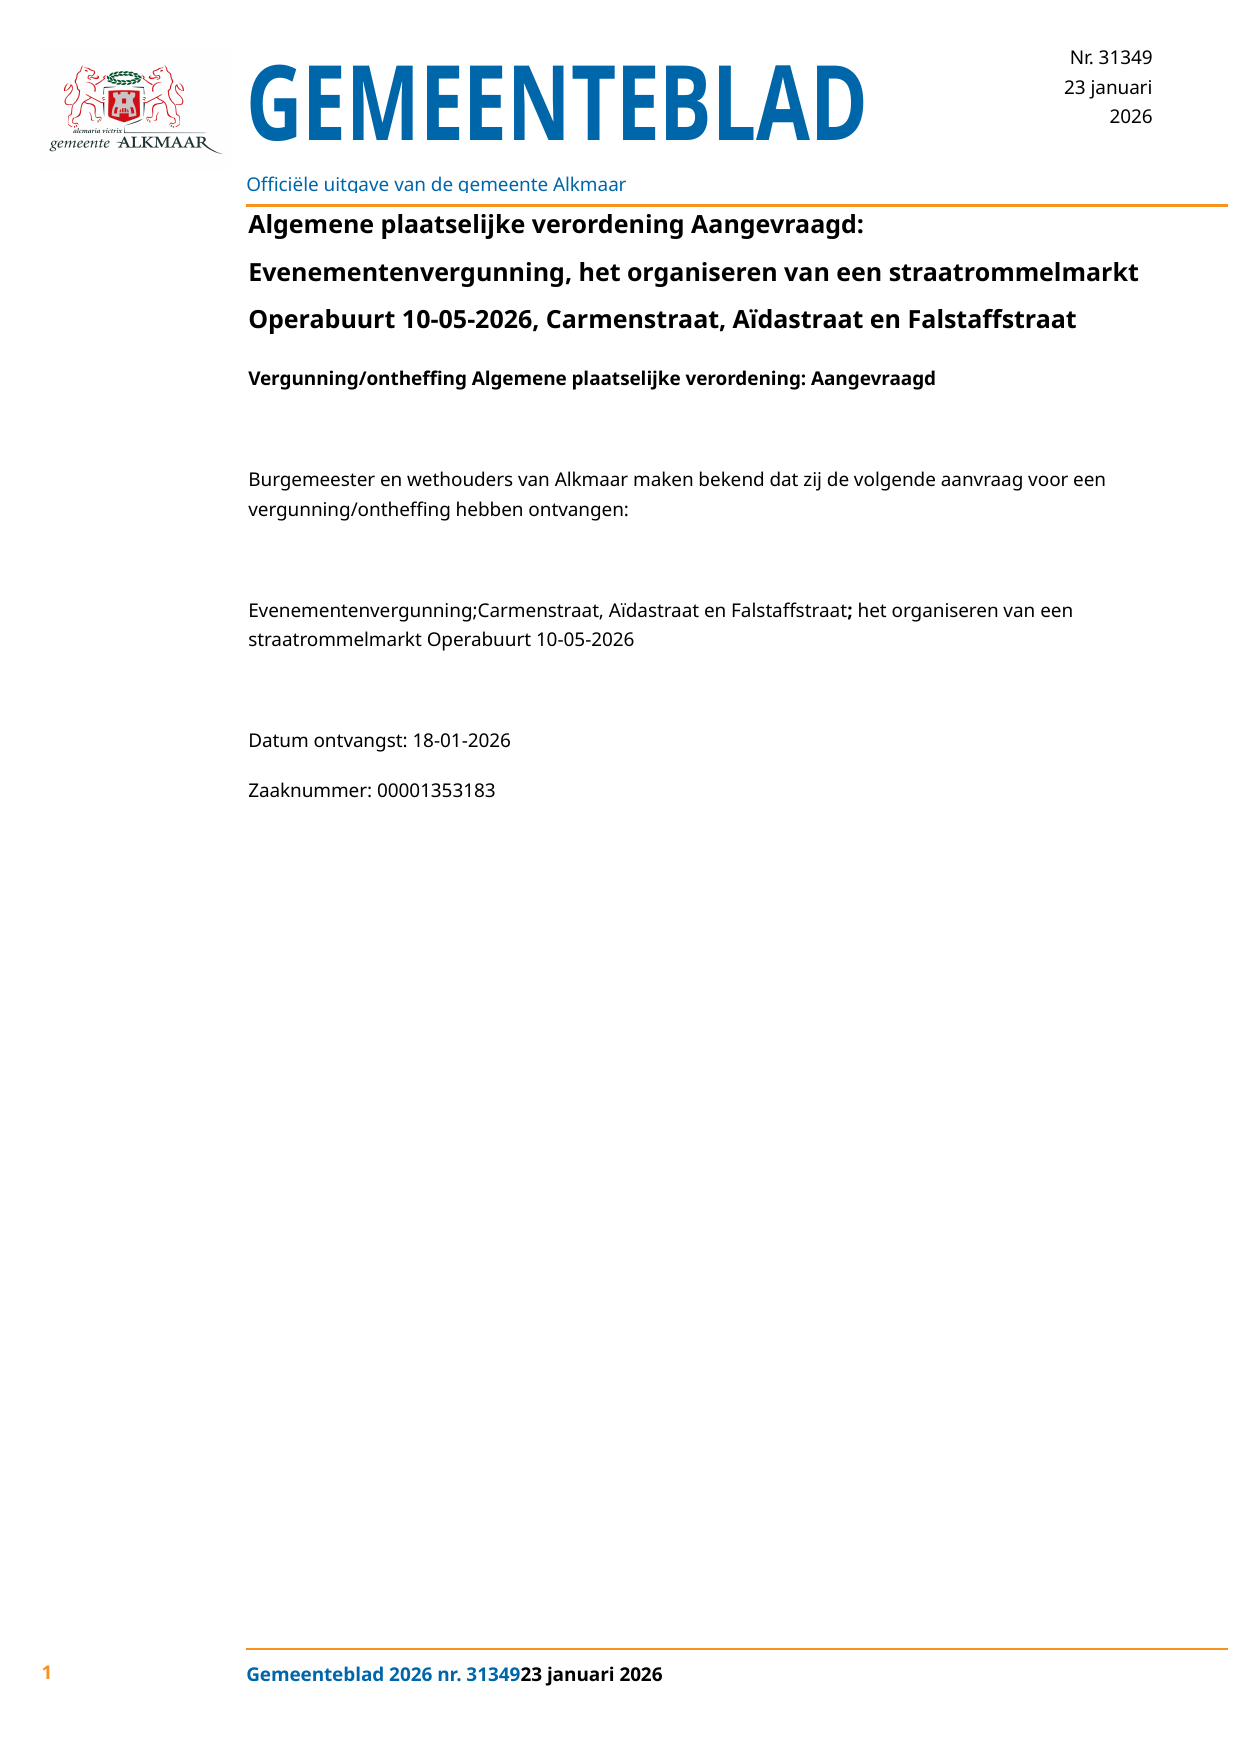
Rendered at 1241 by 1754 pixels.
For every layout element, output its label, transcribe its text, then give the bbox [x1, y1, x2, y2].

text Zaaknummer: 00001353183 [248, 778, 1152, 803]
picture [41, 47, 231, 172]
text Vergunning/ontheffing Algemene plaatselijke verordening: Aangevraagd [248, 366, 1152, 391]
text Evenementenvergunning;Carmenstraat, Aïdastraat en Falstaffstraat; het organiseren van een straatrommelmarkt Operabuurt 10-05-2026 [248, 597, 1152, 652]
text Datum ontvangst: 18-01-2026 [248, 727, 1152, 753]
text Algemene plaatselijke verordening Aangevraagd: Evenementenvergunning, het organiseren van een straatrommelmarkt Operabuurt 10-05-2026, Carmenstraat, Aïdastraat en Falstaffstraat [248, 207, 1152, 336]
text Burgemeester en wethouders van Alkmaar maken bekend dat zij de volgende aanvraag voor een vergunning/ontheffing hebben ontvangen: [248, 466, 1152, 522]
